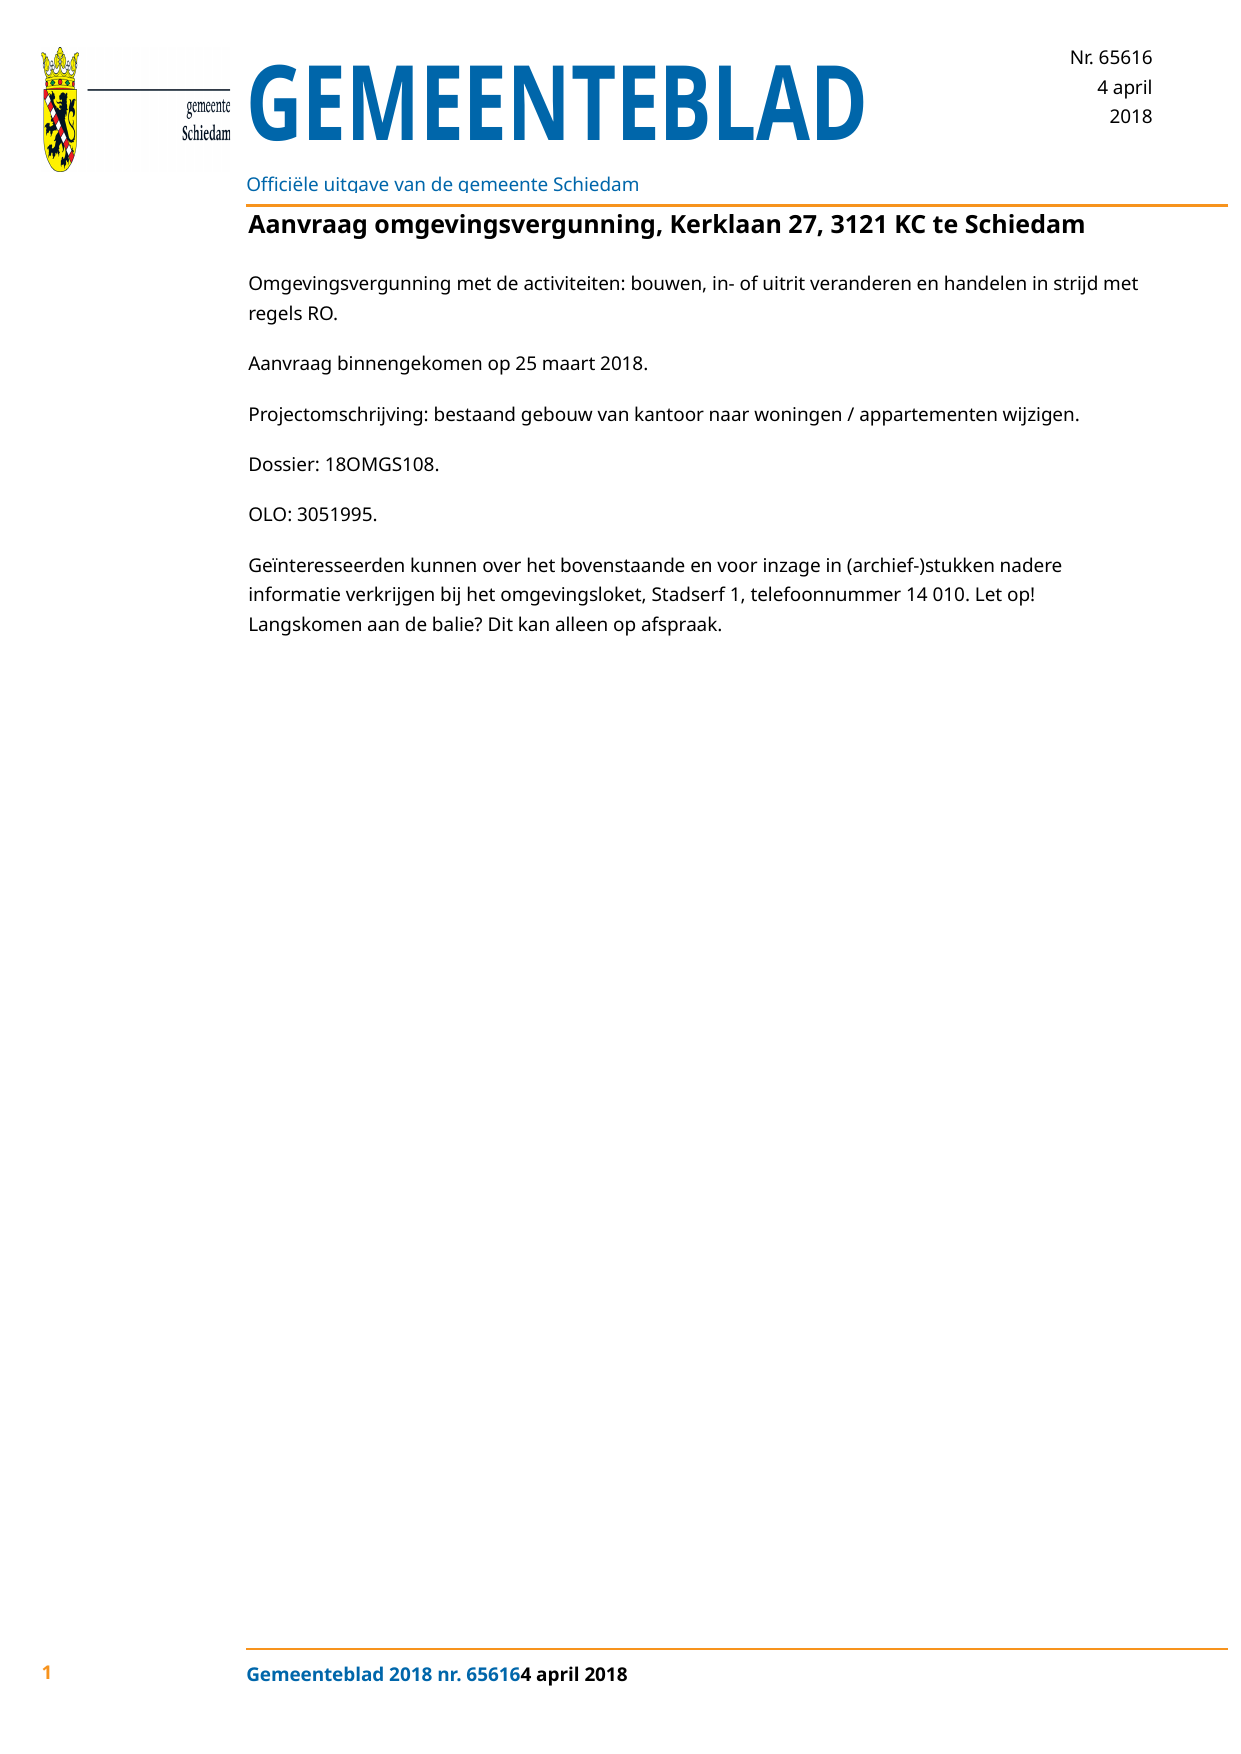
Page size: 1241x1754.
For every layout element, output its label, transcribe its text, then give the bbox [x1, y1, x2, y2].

text Projectomschrijving: bestaand gebouw van kantoor naar woningen / appartementen wijzigen. [248, 401, 1152, 426]
text OLO: 3051995. [248, 502, 1152, 527]
picture [41, 47, 231, 172]
text Omgevingsvergunning met de activiteiten: bouwen, in- of uitrit veranderen en handelen in strijd met regels RO. [248, 270, 1152, 326]
text Geïnteresseerden kunnen over het bovenstaande en voor inzage in (archief-)stukken nadere informatie verkrijgen bij het omgevingsloket, Stadserf 1, telefoonnummer 14 010. Let op! Langskomen aan de balie? Dit kan alleen op afspraak. [248, 552, 1152, 637]
text Aanvraag omgevingsvergunning, Kerklaan 27, 3121 KC te Schiedam [248, 207, 1152, 241]
text Aanvraag binnengekomen op 25 maart 2018. [248, 350, 1152, 376]
text Dossier: 18OMGS108. [248, 451, 1152, 477]
